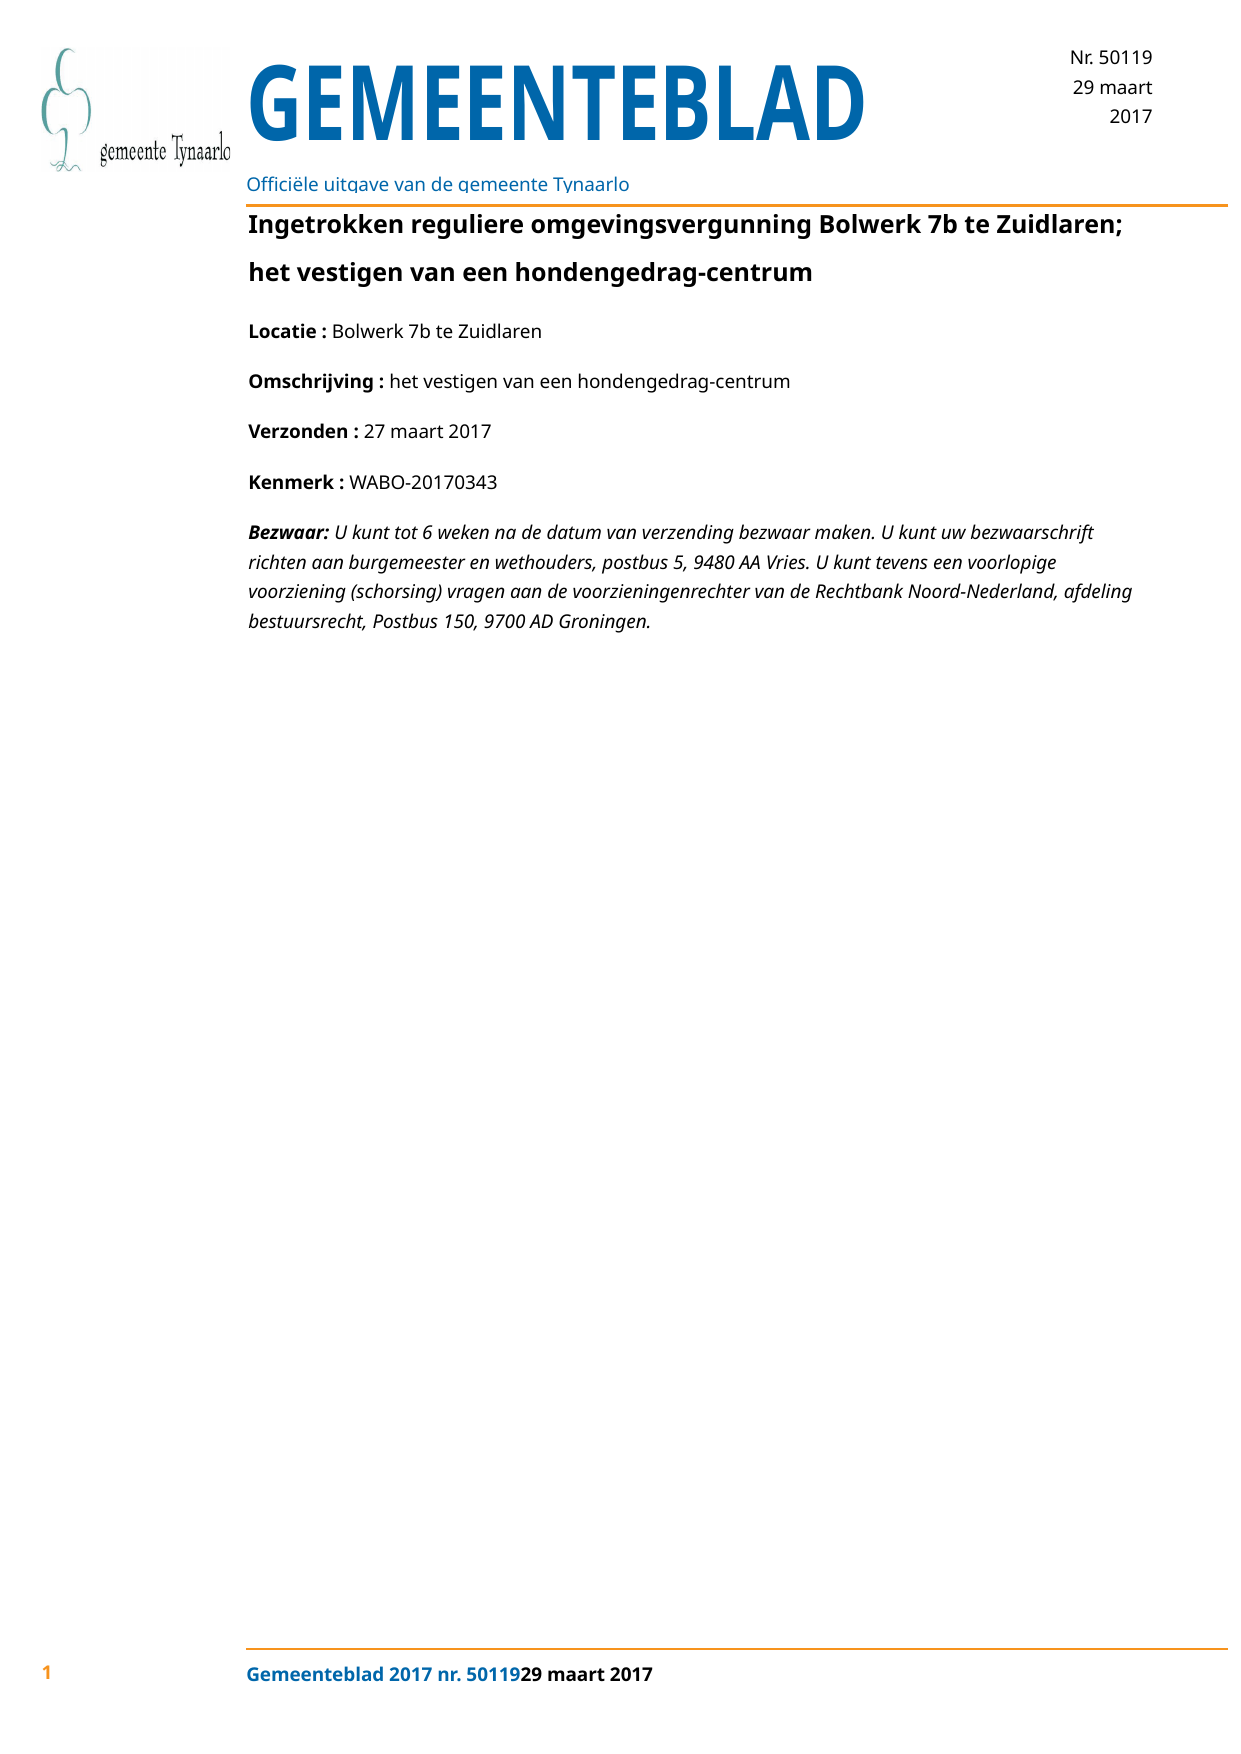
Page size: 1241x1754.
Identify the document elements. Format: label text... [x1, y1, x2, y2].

picture [41, 47, 231, 172]
text Ingetrokken reguliere omgevingsvergunning Bolwerk 7b te Zuidlaren; het vestigen van een hondengedrag-centrum [248, 207, 1152, 288]
text Verzonden : 27 maart 2017 [248, 419, 1152, 444]
text Locatie : Bolwerk 7b te Zuidlaren [248, 318, 1152, 344]
text Kenmerk : WABO-20170343 [248, 469, 1152, 495]
text Omschrijving : het vestigen van een hondengedrag-centrum [248, 368, 1152, 394]
text Bezwaar: U kunt tot 6 weken na de datum van verzending bezwaar maken. U kunt uw bezwaarschrift richten aan burgemeester en wethouders, postbus 5, 9480 AA Vries. U kunt tevens een voorlopige voorziening (schorsing) vragen aan de voorzieningenrechter van de Rechtbank Noord-Nederland, afdeling bestuursrecht, Postbus 150, 9700 AD Groningen. [248, 519, 1152, 634]
